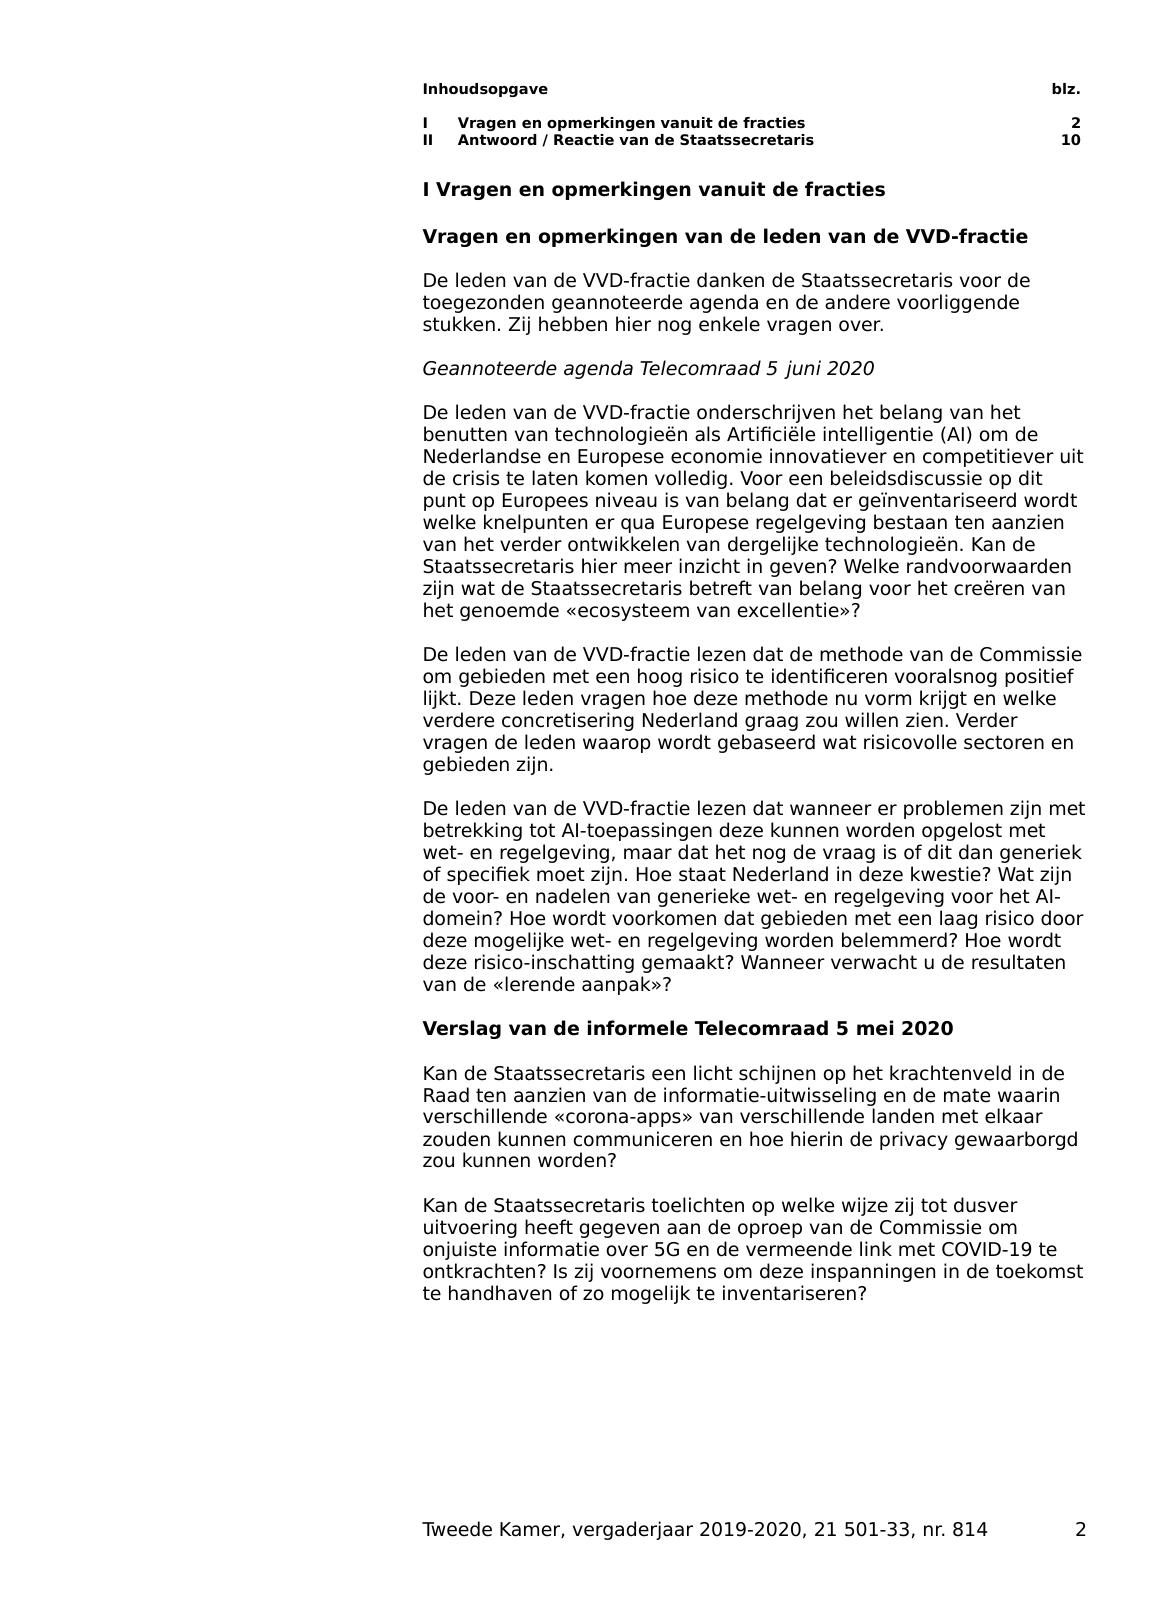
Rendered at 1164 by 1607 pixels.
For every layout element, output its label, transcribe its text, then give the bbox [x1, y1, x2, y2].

table_cell Vragen en opmerkingen vanuit de fracties [452, 115, 1028, 132]
text De leden van de VVD-fractie onderschrijven het belang van het benutten van technologieën als Artificiële intelligentie (AI) om de Nederlandse en Europese economie innovatiever en competitiever uit de crisis te laten komen volledig. Voor een beleidsdiscussie op dit punt op Europees niveau is van belang dat er geïnventariseerd wordt welke knelpunten er qua Europese regelgeving bestaan ten aanzien van het verder ontwikkelen van dergelijke technologieën. Kan de Staatssecretaris hier meer inzicht in geven? Welke randvoorwaarden zijn wat de Staatssecretaris betreft van belang voor het creëren van het genoemde «ecosysteem van excellentie»? [422, 402, 1087, 622]
subtitle I Vragen en opmerkingen vanuit de fracties [422, 179, 1087, 201]
text Kan de Staatssecretaris een licht schijnen op het krachtenveld in de Raad ten aanzien van de informatie-uitwisseling en de mate waarin verschillende «corona-apps» van verschillende landen met elkaar zouden kunnen communiceren en hoe hierin de privacy gewaarborgd zou kunnen worden? [422, 1062, 1087, 1172]
subtitle Vragen en opmerkingen van de leden van de VVD-fractie [422, 226, 1087, 248]
text De leden van de VVD-fractie lezen dat de methode van de Commissie om gebieden met een hoog risico te identificeren vooralsnog positief lijkt. Deze leden vragen hoe deze methode nu vorm krijgt en welke verdere concretisering Nederland graag zou willen zien. Verder vragen de leden waarop wordt gebaseerd wat risicovolle sectoren en gebieden zijn. [422, 644, 1087, 776]
table_header blz. [1028, 81, 1087, 98]
table_cell II [422, 132, 452, 149]
table_cell [452, 98, 1028, 115]
table_cell I [422, 115, 452, 132]
table_cell Antwoord / Reactie van de Staatssecretaris [452, 132, 1028, 149]
text De leden van de VVD-fractie lezen dat wanneer er problemen zijn met betrekking tot AI-toepassingen deze kunnen worden opgelost met wet- en regelgeving, maar dat het nog de vraag is of dit dan generiek of specifiek moet zijn. Hoe staat Nederland in deze kwestie? Wat zijn de voor- en nadelen van generieke wet- en regelgeving voor het AI-domein? Hoe wordt voorkomen dat gebieden met een laag risico door deze mogelijke wet- en regelgeving worden belemmerd? Hoe wordt deze risico-inschatting gemaakt? Wanneer verwacht u de resultaten van de «lerende aanpak»? [422, 798, 1087, 996]
subtitle Geannoteerde agenda Telecomraad 5 juni 2020 [422, 358, 1087, 380]
table_cell 10 [1028, 132, 1087, 149]
subtitle Verslag van de informele Telecomraad 5 mei 2020 [422, 1018, 1087, 1040]
table_cell [1028, 98, 1087, 115]
text De leden van de VVD-fractie danken de Staatssecretaris voor de toegezonden geannoteerde agenda en de andere voorliggende stukken. Zij hebben hier nog enkele vragen over. [422, 270, 1087, 336]
table_cell [422, 98, 452, 115]
text Kan de Staatssecretaris toelichten op welke wijze zij tot dusver uitvoering heeft gegeven aan de oproep van de Commissie om onjuiste informatie over 5G en de vermeende link met COVID-19 te ontkrachten? Is zij voornemens om deze inspanningen in de toekomst te handhaven of zo mogelijk te inventariseren? [422, 1194, 1087, 1304]
table_cell 2 [1028, 115, 1087, 132]
table_header Inhoudsopgave [422, 81, 1028, 98]
